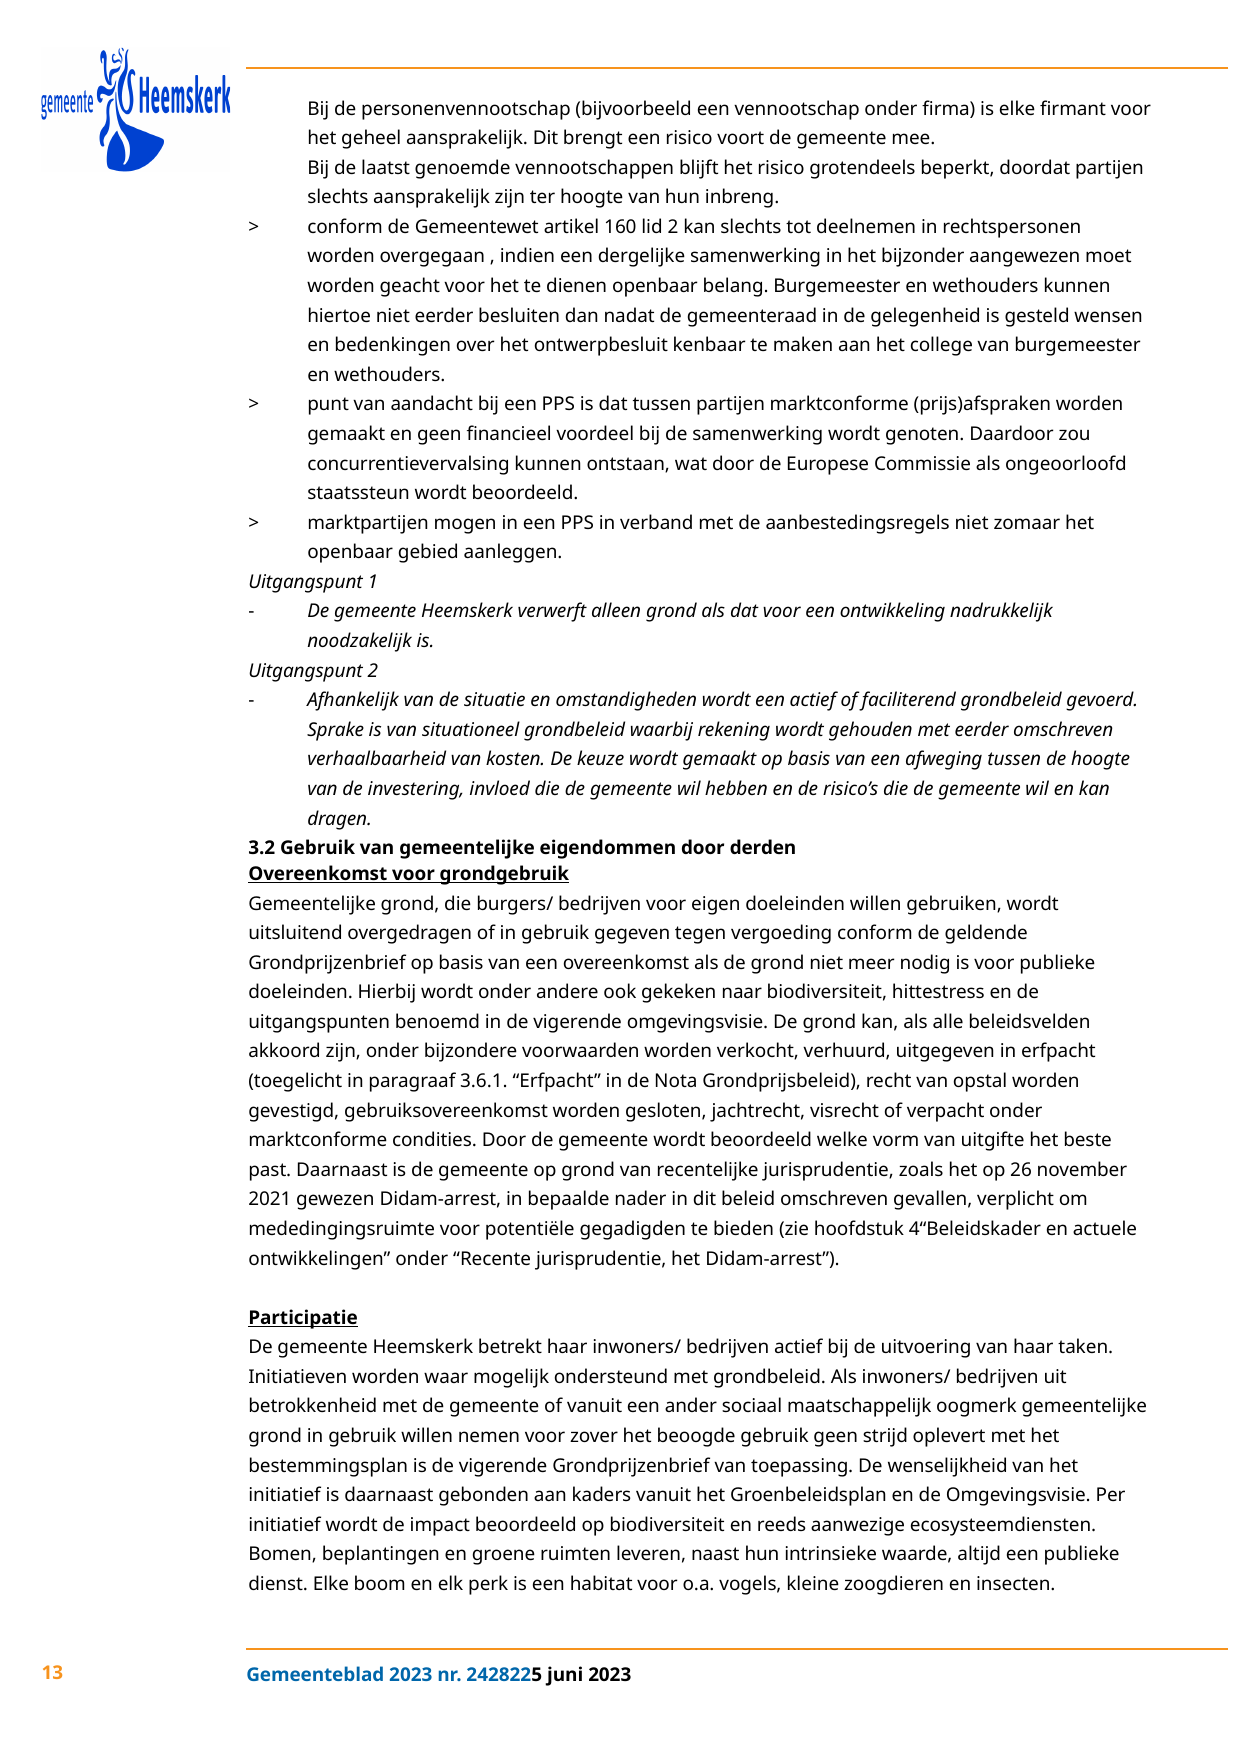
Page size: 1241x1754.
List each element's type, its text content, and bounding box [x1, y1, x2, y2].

list De gemeente Heemskerk verwerft alleen grond als dat voor een ontwikkeling nadrukkelijk noodzakelijk is. [248, 598, 1152, 653]
text Overeenkomst voor grondgebruik [248, 860, 1152, 886]
list Bij de laatst genoemde vennootschappen blijft het risico grotendeels beperkt, doordat partijen slechts aansprakelijk zijn ter hoogte van hun inbreng. [248, 154, 1152, 209]
text De gemeente Heemskerk betrekt haar inwoners/ bedrijven actief bij de uitvoering van haar taken. Initiatieven worden waar mogelijk ondersteund met grondbeleid. Als inwoners/ bedrijven uit betrokkenheid met de gemeente of vanuit een ander sociaal maatschappelijk oogmerk gemeentelijke grond in gebruik willen nemen voor zover het beoogde gebruik geen strijd oplevert met het bestemmingsplan is de vigerende Grondprijzenbrief van toepassing. De wenselijkheid van het initiatief is daarnaast gebonden aan kaders vanuit het Groenbeleidsplan en de Omgevingsvisie. Per initiatief wordt de impact beoordeeld op biodiversiteit en reeds aanwezige ecosysteemdiensten. Bomen, beplantingen en groene ruimten leveren, naast hun intrinsieke waarde, altijd een publieke dienst. Elke boom en elk perk is een habitat voor o.a. vogels, kleine zoogdieren en insecten. [248, 1333, 1152, 1596]
picture [41, 47, 231, 172]
text Uitgangspunt 2 [248, 657, 1152, 683]
text Participatie [248, 1304, 1152, 1329]
text Gemeentelijke grond, die burgers/ bedrijven voor eigen doeleinden willen gebruiken, wordt uitsluitend overgedragen of in gebruik gegeven tegen vergoeding conform de geldende Grondprijzenbrief op basis van een overeenkomst als de grond niet meer nodig is voor publieke doeleinden. Hierbij wordt onder andere ook gekeken naar biodiversiteit, hittestress en de uitgangspunten benoemd in de vigerende omgevingsvisie. De grond kan, als alle beleidsvelden akkoord zijn, onder bijzondere voorwaarden worden verkocht, verhuurd, uitgegeven in erfpacht (toegelicht in paragraaf 3.6.1. “Erfpacht” in de Nota Grondprijsbeleid), recht van opstal worden gevestigd, gebruiksovereenkomst worden gesloten, jachtrecht, visrecht of verpacht onder marktconforme condities. Door de gemeente wordt beoordeeld welke vorm van uitgifte het beste past. Daarnaast is de gemeente op grond van recentelijke jurisprudentie, zoals het op 26 november 2021 gewezen Didam-arrest, in bepaalde nader in dit beleid omschreven gevallen, verplicht om mededingingsruimte voor potentiële gegadigden te bieden (zie hoofdstuk 4“Beleidskader en actuele ontwikkelingen” onder “Recente jurisprudentie, het Didam-arrest”). [248, 890, 1152, 1270]
list Bij de personenvennootschap (bijvoorbeeld een vennootschap onder firma) is elke firmant voor het geheel aansprakelijk. Dit brengt een risico voort de gemeente mee. [248, 95, 1152, 150]
text 3.2 Gebruik van gemeentelijke eigendommen door derden [248, 834, 1152, 860]
list Afhankelijk van de situatie en omstandigheden wordt een actief of faciliterend grondbeleid gevoerd. Sprake is van situationeel grondbeleid waarbij rekening wordt gehouden met eerder omschreven verhaalbaarheid van kosten. De keuze wordt gemaakt op basis van een afweging tussen de hoogte van de investering, invloed die de gemeente wil hebben en de risico’s die de gemeente wil en kan dragen. [248, 686, 1152, 831]
list punt van aandacht bij een PPS is dat tussen partijen marktconforme (prijs)afspraken worden gemaakt en geen financieel voordeel bij de samenwerking wordt genoten. Daardoor zou concurrentievervalsing kunnen ontstaan, wat door de Europese Commissie als ongeoorloofd staatssteun wordt beoordeeld. [248, 391, 1152, 505]
list marktpartijen mogen in een PPS in verband met de aanbestedingsregels niet zomaar het openbaar gebied aanleggen. [248, 509, 1152, 564]
list conform de Gemeentewet artikel 160 lid 2 kan slechts tot deelnemen in rechtspersonen worden overgegaan , indien een dergelijke samenwerking in het bijzonder aangewezen moet worden geacht voor het te dienen openbaar belang. Burgemeester en wethouders kunnen hiertoe niet eerder besluiten dan nadat de gemeenteraad in de gelegenheid is gesteld wensen en bedenkingen over het ontwerpbesluit kenbaar te maken aan het college van burgemeester en wethouders. [248, 213, 1152, 387]
text Uitgangspunt 1 [248, 568, 1152, 594]
